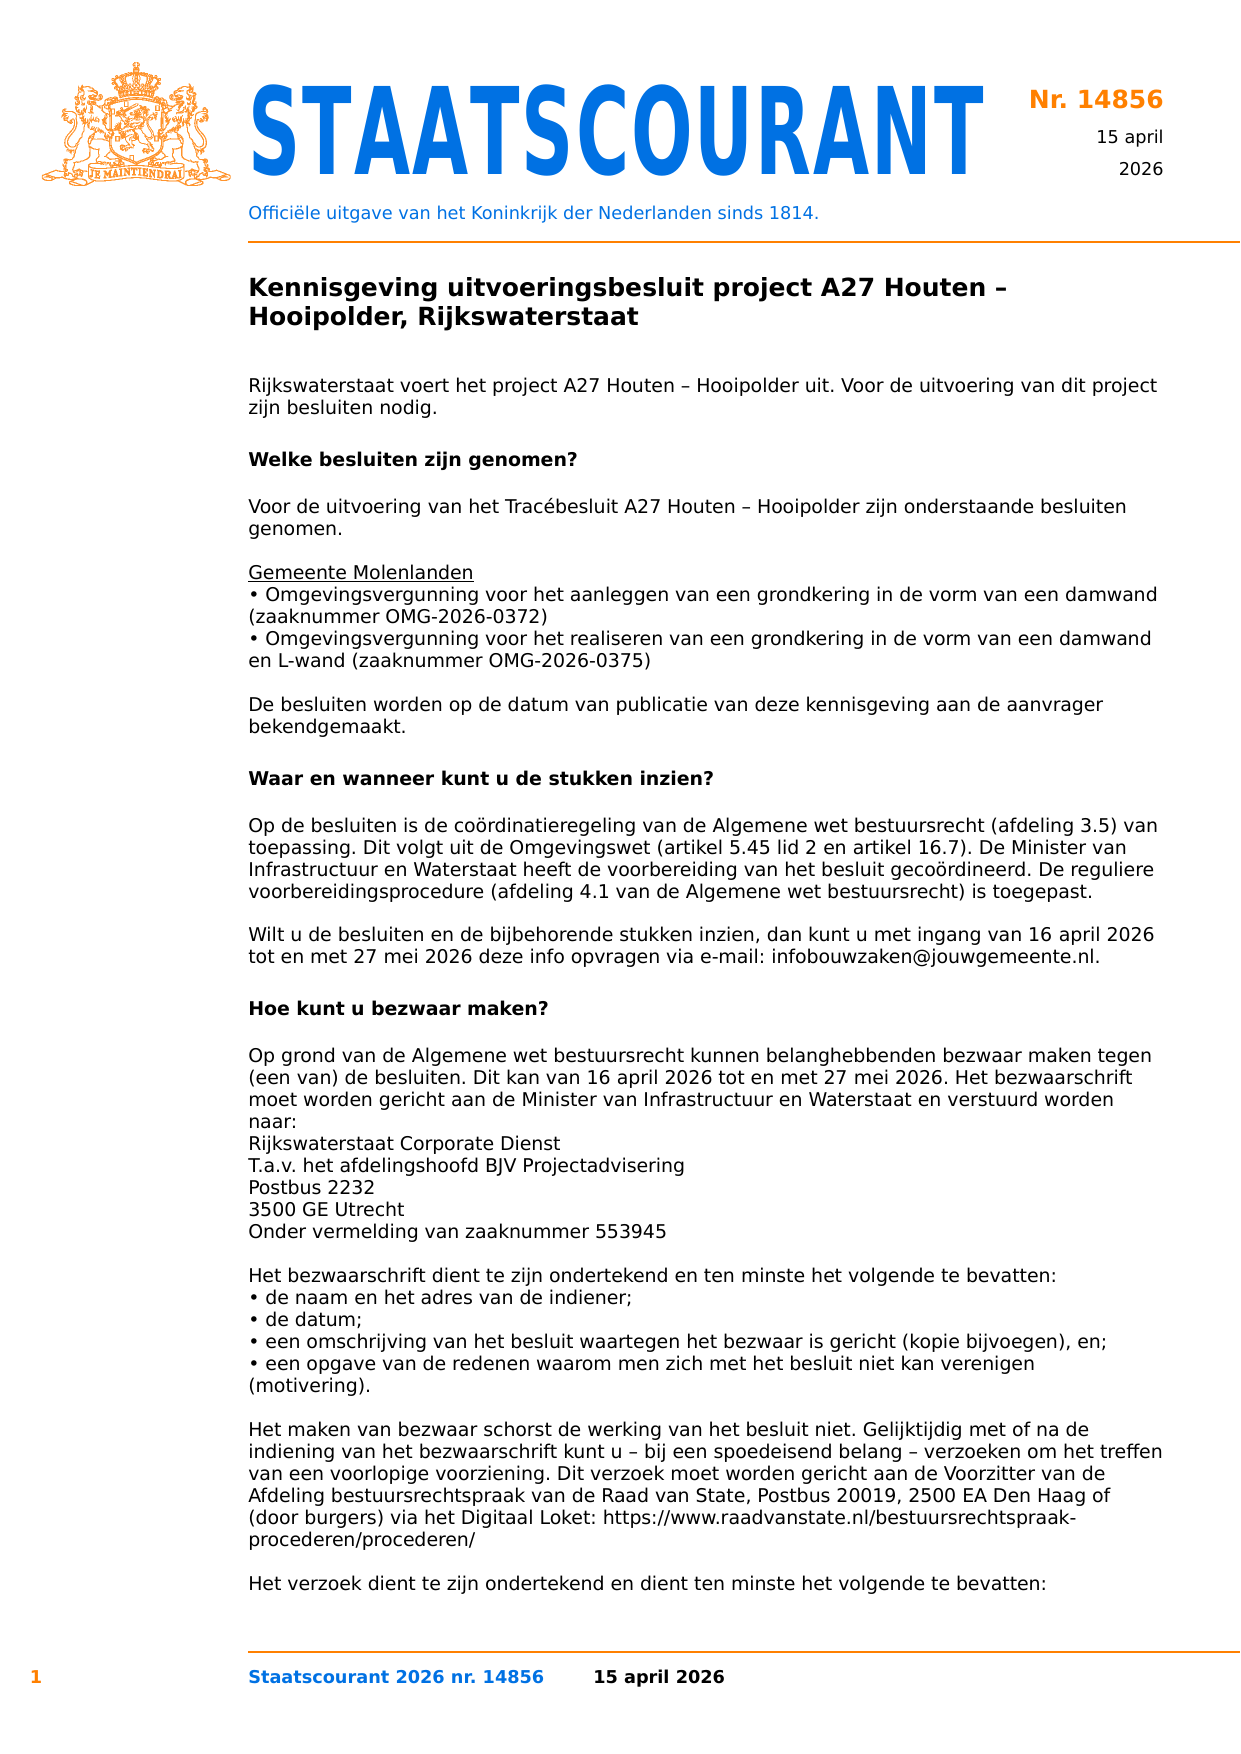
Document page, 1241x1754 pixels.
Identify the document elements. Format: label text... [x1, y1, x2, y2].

text • Omgevingsvergunning voor het aanleggen van een grondkering in de vorm van een damwand (zaaknummer OMG-2026-0372) [248, 584, 1163, 628]
subtitle Hoe kunt u bezwaar maken? [248, 998, 1163, 1020]
table_cell Officiële uitgave van het Koninkrijk der Nederlanden sinds 1814. [248, 203, 1240, 241]
text • een omschrijving van het besluit waartegen het bezwaar is gericht (kopie bijvoegen), en; [248, 1331, 1163, 1353]
text 3500 GE Utrecht [248, 1199, 1163, 1221]
picture [41, 62, 231, 186]
text Voor de uitvoering van het Tracébesluit A27 Houten – Hooipolder zijn onderstaande besluiten genomen. [248, 496, 1163, 540]
text Rijkswaterstaat Corporate Dienst [248, 1133, 1163, 1155]
subtitle Gemeente Molenlanden [248, 562, 1163, 584]
text Het maken van bezwaar schorst de werking van het besluit niet. Gelijktijdig met of na de indiening van het bezwaarschrift kunt u – bij een spoedeisend belang – verzoeken om het treffen van een voorlopige voorziening. Dit verzoek moet worden gericht aan de Voorzitter van de Afdeling bestuursrechtspraak van de Raad van State, Postbus 20019, 2500 EA Den Haag of (door burgers) via het Digitaal Loket: https://www.raadvanstate.nl/bestuursrechtspraak-procederen/procederen/ [248, 1419, 1163, 1551]
text Het bezwaarschrift dient te zijn ondertekend en ten minste het volgende te bevatten: [248, 1265, 1163, 1287]
text Op grond van de Algemene wet bestuursrecht kunnen belanghebbenden bezwaar maken tegen (een van) de besluiten. Dit kan van 16 april 2026 tot en met 27 mei 2026. Het bezwaarschrift moet worden gericht aan de Minister van Infrastructuur en Waterstaat en verstuurd worden naar: [248, 1045, 1163, 1133]
text • de datum; [248, 1309, 1163, 1331]
text Wilt u de besluiten en de bijbehorende stukken inzien, dan kunt u met ingang van 16 april 2026 tot en met 27 mei 2026 deze info opvragen via e-mail: infobouwzaken@jouwgemeente.nl. [248, 924, 1163, 968]
text Het verzoek dient te zijn ondertekend en dient ten minste het volgende te bevatten: [248, 1572, 1163, 1594]
table_header Nr. 14856 [998, 62, 1240, 121]
text Op de besluiten is de coördinatieregeling van de Algemene wet bestuursrecht (afdeling 3.5) van toepassing. Dit volgt uit de Omgevingswet (artikel 5.45 lid 2 en artikel 16.7). De Minister van Infrastructuur en Waterstaat heeft de voorbereiding van het besluit gecoördineerd. De reguliere voorbereidingsprocedure (afdeling 4.1 van de Algemene wet bestuursrecht) is toegepast. [248, 814, 1163, 902]
table_cell 15 april [998, 121, 1240, 153]
text De besluiten worden op de datum van publicatie van deze kennisgeving aan de aanvrager bekendgemaakt. [248, 694, 1163, 738]
text Postbus 2232 [248, 1177, 1163, 1199]
text Onder vermelding van zaaknummer 553945 [248, 1221, 1163, 1243]
text • de naam en het adres van de indiener; [248, 1287, 1163, 1309]
subtitle Waar en wanneer kunt u de stukken inzien? [248, 768, 1163, 789]
text • een opgave van de redenen waarom men zich met het besluit niet kan verenigen (motivering). [248, 1353, 1163, 1397]
table_header [25, 62, 248, 241]
subtitle Kennisgeving uitvoeringsbesluit project A27 Houten – Hooipolder, Rijkswaterstaat [248, 273, 1163, 331]
text Rijkswaterstaat voert het project A27 Houten – Hooipolder uit. Voor de uitvoering van dit project zijn besluiten nodig. [248, 375, 1163, 419]
text T.a.v. het afdelingshoofd BJV Projectadvisering [248, 1155, 1163, 1177]
text • Omgevingsvergunning voor het realiseren van een grondkering in de vorm van een damwand en L-wand (zaaknummer OMG-2026-0375) [248, 628, 1163, 672]
subtitle Welke besluiten zijn genomen? [248, 449, 1163, 471]
table_header STAATSCOURANT [248, 62, 998, 203]
table_cell 2026 [998, 153, 1240, 203]
